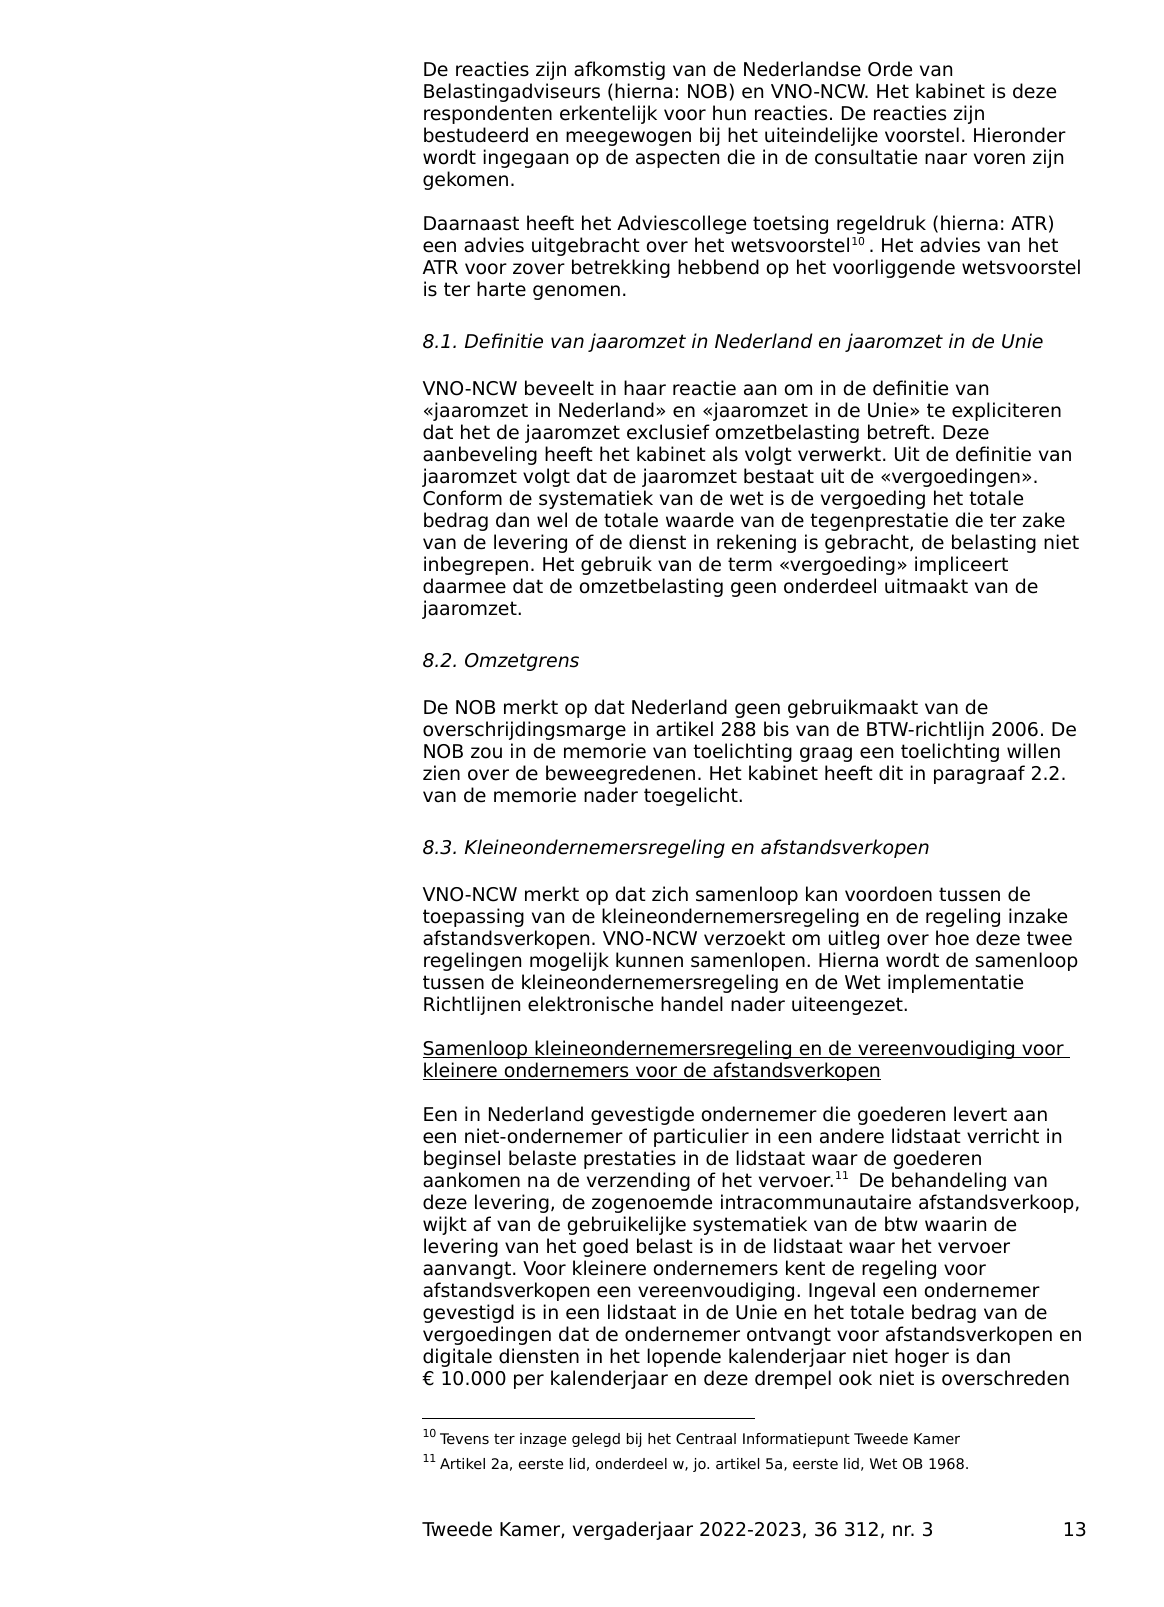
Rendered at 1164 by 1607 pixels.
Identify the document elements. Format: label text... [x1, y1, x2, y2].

subtitle Samenloop kleineondernemersregeling en de vereenvoudiging voor kleinere ondernemers voor de afstandsverkopen [422, 1038, 1087, 1082]
text Daarnaast heeft het Adviescollege toetsing regeldruk (hierna: ATR) een advies uitgebracht over het wetsvoorstel. Het advies van het ATR voor zover betrekking hebbend op het voorliggende wetsvoorstel is ter harte genomen. [422, 213, 1087, 301]
text Een in Nederland gevestigde ondernemer die goederen levert aan een niet-ondernemer of particulier in een andere lidstaat verricht in beginsel belaste prestaties in de lidstaat waar de goederen aankomen na de verzending of het vervoer. De behandeling van deze levering, de zogenoemde intracommunautaire afstandsverkoop, wijkt af van de gebruikelijke systematiek van de btw waarin de levering van het goed belast is in de lidstaat waar het vervoer aanvangt. Voor kleinere ondernemers kent de regeling voor afstandsverkopen een vereenvoudiging. Ingeval een ondernemer gevestigd is in een lidstaat in de Unie en het totale bedrag van de vergoedingen dat de ondernemer ontvangt voor afstandsverkopen en digitale diensten in het lopende kalenderjaar niet hoger is dan € 10.000 per kalenderjaar en deze drempel ook niet is overschreden [422, 1104, 1087, 1389]
text De NOB merkt op dat Nederland geen gebruikmaakt van de overschrijdingsmarge in artikel 288 bis van de BTW-richtlijn 2006. De NOB zou in de memorie van toelichting graag een toelichting willen zien over de beweegredenen. Het kabinet heeft dit in paragraaf 2.2. van de memorie nader toegelicht. [422, 697, 1087, 807]
text VNO-NCW beveelt in haar reactie aan om in de definitie van «jaaromzet in Nederland» en «jaaromzet in de Unie» te expliciteren dat het de jaaromzet exclusief omzetbelasting betreft. Deze aanbeveling heeft het kabinet als volgt verwerkt. Uit de definitie van jaaromzet volgt dat de jaaromzet bestaat uit de «vergoedingen». Conform de systematiek van de wet is de vergoeding het totale bedrag dan wel de totale waarde van de tegenprestatie die ter zake van de levering of de dienst in rekening is gebracht, de belasting niet inbegrepen. Het gebruik van de term «vergoeding» impliceert daarmee dat de omzetbelasting geen onderdeel uitmaakt van de jaaromzet. [422, 378, 1087, 620]
text Tevens ter inzage gelegd bij het Centraal Informatiepunt Tweede Kamer [422, 1427, 1087, 1449]
text De reacties zijn afkomstig van de Nederlandse Orde van Belastingadviseurs (hierna: NOB) en VNO-NCW. Het kabinet is deze respondenten erkentelijk voor hun reacties. De reacties zijn bestudeerd en meegewogen bij het uiteindelijke voorstel. Hieronder wordt ingegaan op de aspecten die in de consultatie naar voren zijn gekomen. [422, 59, 1087, 191]
subtitle 8.2. Omzetgrens [422, 650, 1087, 672]
subtitle 8.1. Definitie van jaaromzet in Nederland en jaaromzet in de Unie [422, 331, 1087, 353]
text VNO-NCW merkt op dat zich samenloop kan voordoen tussen de toepassing van de kleineondernemersregeling en de regeling inzake afstandsverkopen. VNO-NCW verzoekt om uitleg over hoe deze twee regelingen mogelijk kunnen samenlopen. Hierna wordt de samenloop tussen de kleineondernemersregeling en de Wet implementatie Richtlijnen elektronische handel nader uiteengezet. [422, 884, 1087, 1016]
text Artikel 2a, eerste lid, onderdeel w, jo. artikel 5a, eerste lid, Wet OB 1968. [422, 1452, 1087, 1474]
subtitle 8.3. Kleineondernemersregeling en afstandsverkopen [422, 837, 1087, 859]
